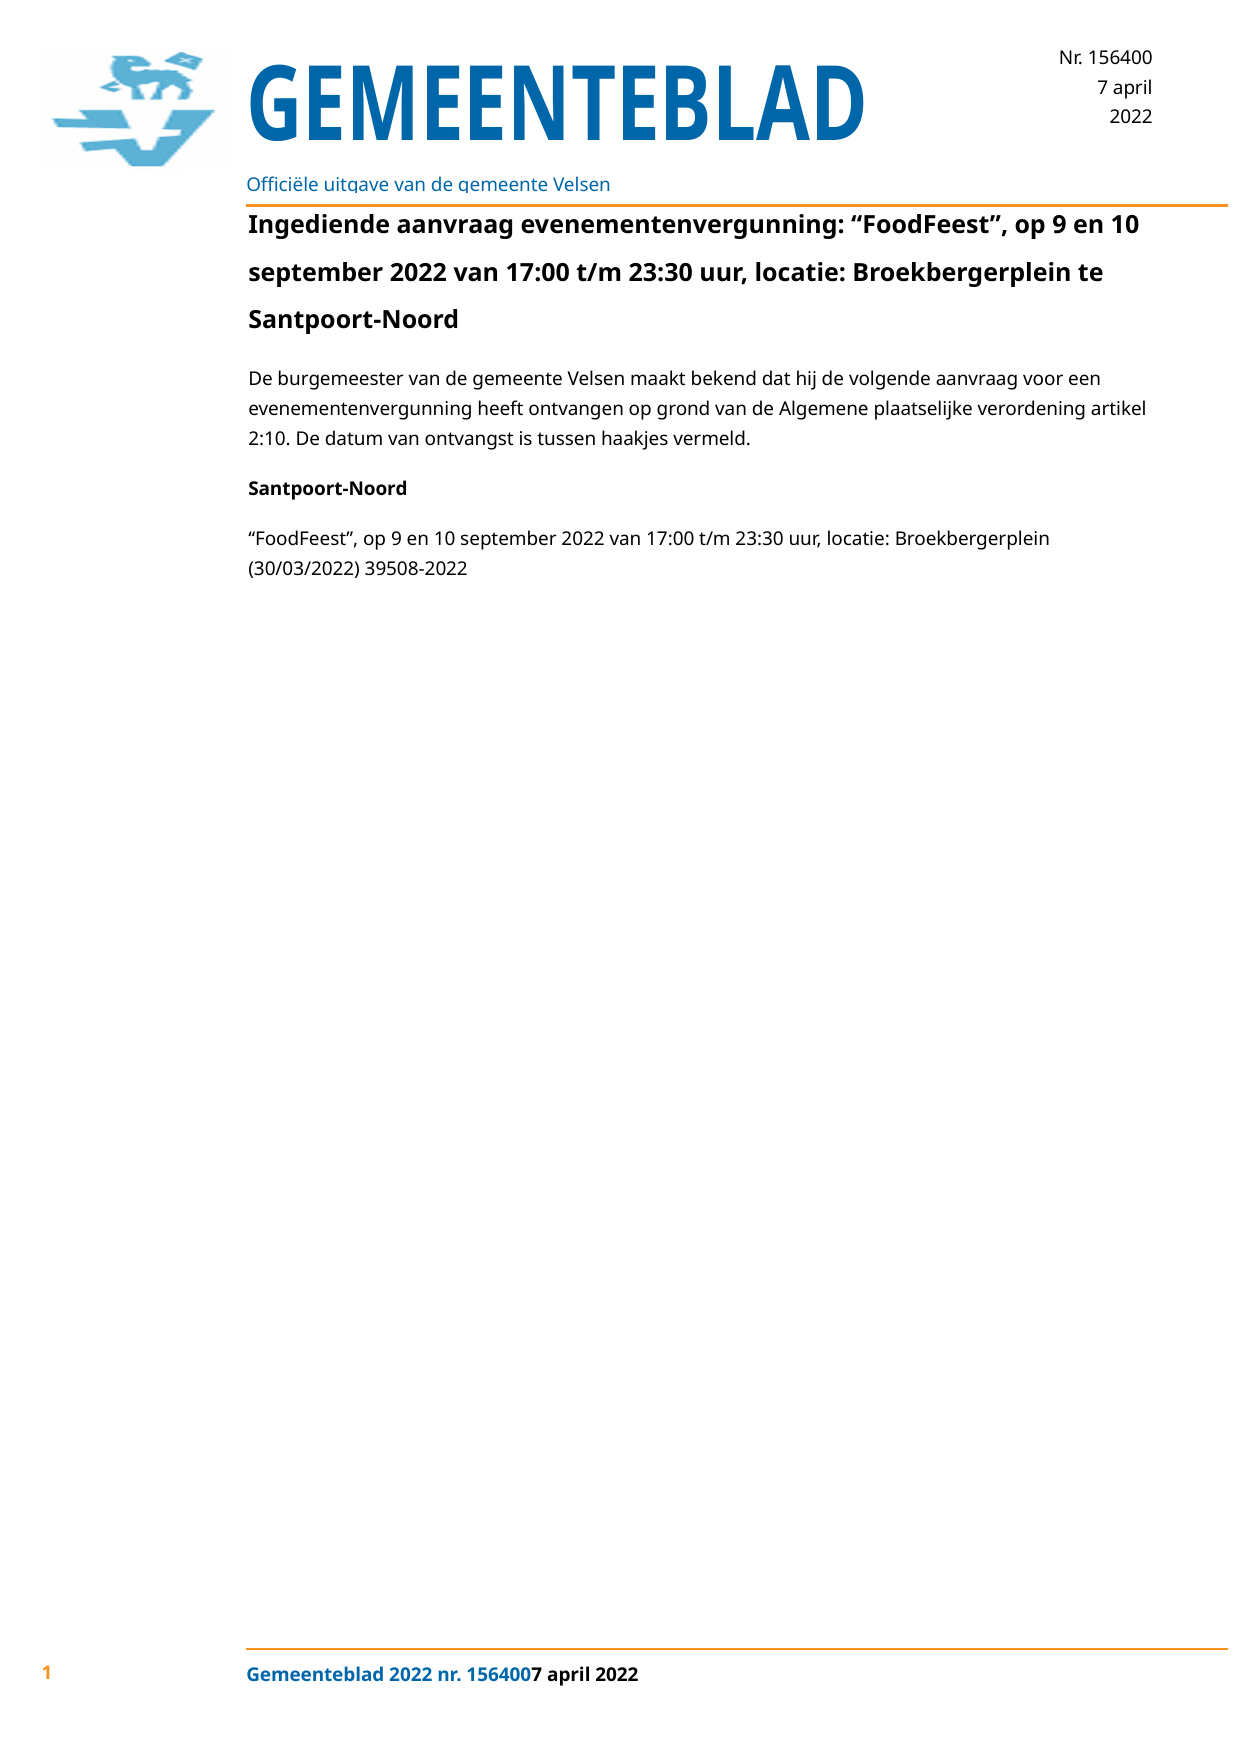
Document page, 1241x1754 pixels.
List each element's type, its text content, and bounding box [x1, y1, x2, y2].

text De burgemeester van de gemeente Velsen maakt bekend dat hij de volgende aanvraag voor een evenementenvergunning heeft ontvangen op grond van de Algemene plaatselijke verordening artikel 2:10. De datum van ontvangst is tussen haakjes vermeld. [248, 366, 1152, 450]
picture [41, 47, 231, 172]
text Santpoort-Noord [248, 475, 1152, 501]
text Ingediende aanvraag evenementenvergunning: “FoodFeest”, op 9 en 10 september 2022 van 17:00 t/m 23:30 uur, locatie: Broekbergerplein te Santpoort-Noord [248, 207, 1152, 336]
text “FoodFeest”, op 9 en 10 september 2022 van 17:00 t/m 23:30 uur, locatie: Broekbergerplein (30/03/2022) 39508-2022 [248, 526, 1152, 581]
